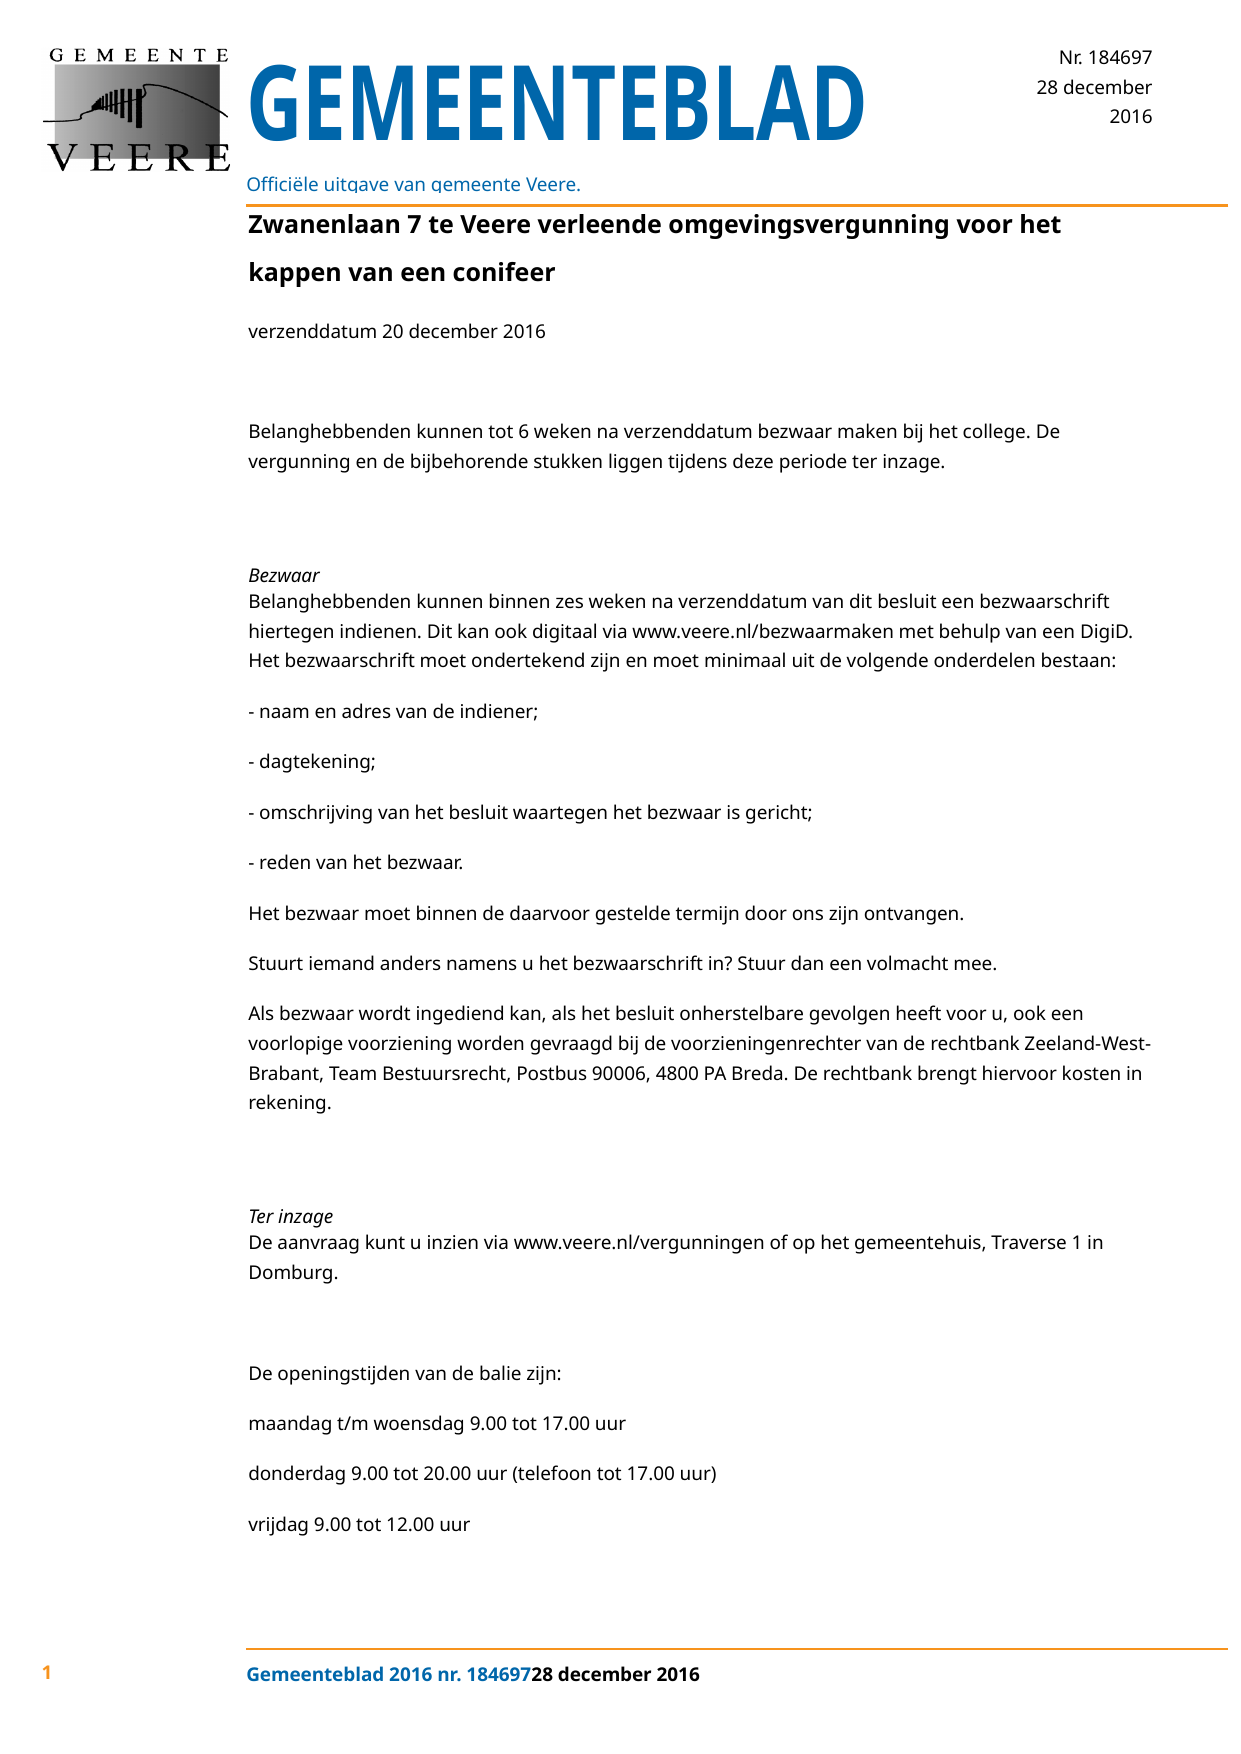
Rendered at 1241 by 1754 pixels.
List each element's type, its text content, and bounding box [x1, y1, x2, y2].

text Het bezwaar moet binnen de daarvoor gestelde termijn door ons zijn ontvangen. [248, 900, 1152, 925]
text verzenddatum 20 december 2016 [248, 318, 1152, 344]
text - naam en adres van de indiener; [248, 698, 1152, 724]
text De openingstijden van de balie zijn: [248, 1360, 1152, 1386]
text - dagtekening; [248, 748, 1152, 774]
text maandag t/m woensdag 9.00 tot 17.00 uur [248, 1410, 1152, 1436]
text Belanghebbenden kunnen binnen zes weken na verzenddatum van dit besluit een bezwaarschrift hiertegen indienen. Dit kan ook digitaal via www.veere.nl/bezwaarmaken met behulp van een DigiD. Het bezwaarschrift moet ondertekend zijn en moet minimaal uit de volgende onderdelen bestaan: [248, 588, 1152, 673]
text - omschrijving van het besluit waartegen het bezwaar is gericht; [248, 799, 1152, 824]
text Zwanenlaan 7 te Veere verleende omgevingsvergunning voor het kappen van een conifeer [248, 207, 1152, 288]
text Belanghebbenden kunnen tot 6 weken na verzenddatum bezwaar maken bij het college. De vergunning en de bijbehorende stukken liggen tijdens deze periode ter inzage. [248, 419, 1152, 474]
text donderdag 9.00 tot 20.00 uur (telefoon tot 17.00 uur) [248, 1461, 1152, 1486]
text Ter inzage [248, 1204, 1152, 1229]
text Als bezwaar wordt ingediend kan, als het besluit onherstelbare gevolgen heeft voor u, ook een voorlopige voorziening worden gevraagd bij de voorzieningenrechter van de rechtbank Zeeland-West-Brabant, Team Bestuursrecht, Postbus 90006, 4800 PA Breda. De rechtbank brengt hiervoor kosten in rekening. [248, 1001, 1152, 1115]
text De aanvraag kunt u inzien via www.veere.nl/vergunningen of op het gemeentehuis, Traverse 1 in Domburg. [248, 1229, 1152, 1285]
text - reden van het bezwaar. [248, 849, 1152, 875]
text Stuurt iemand anders namens u het bezwaarschrift in? Stuur dan een volmacht mee. [248, 950, 1152, 976]
picture [41, 47, 231, 172]
text vrijdag 9.00 tot 12.00 uur [248, 1511, 1152, 1537]
text Bezwaar [248, 563, 1152, 588]
